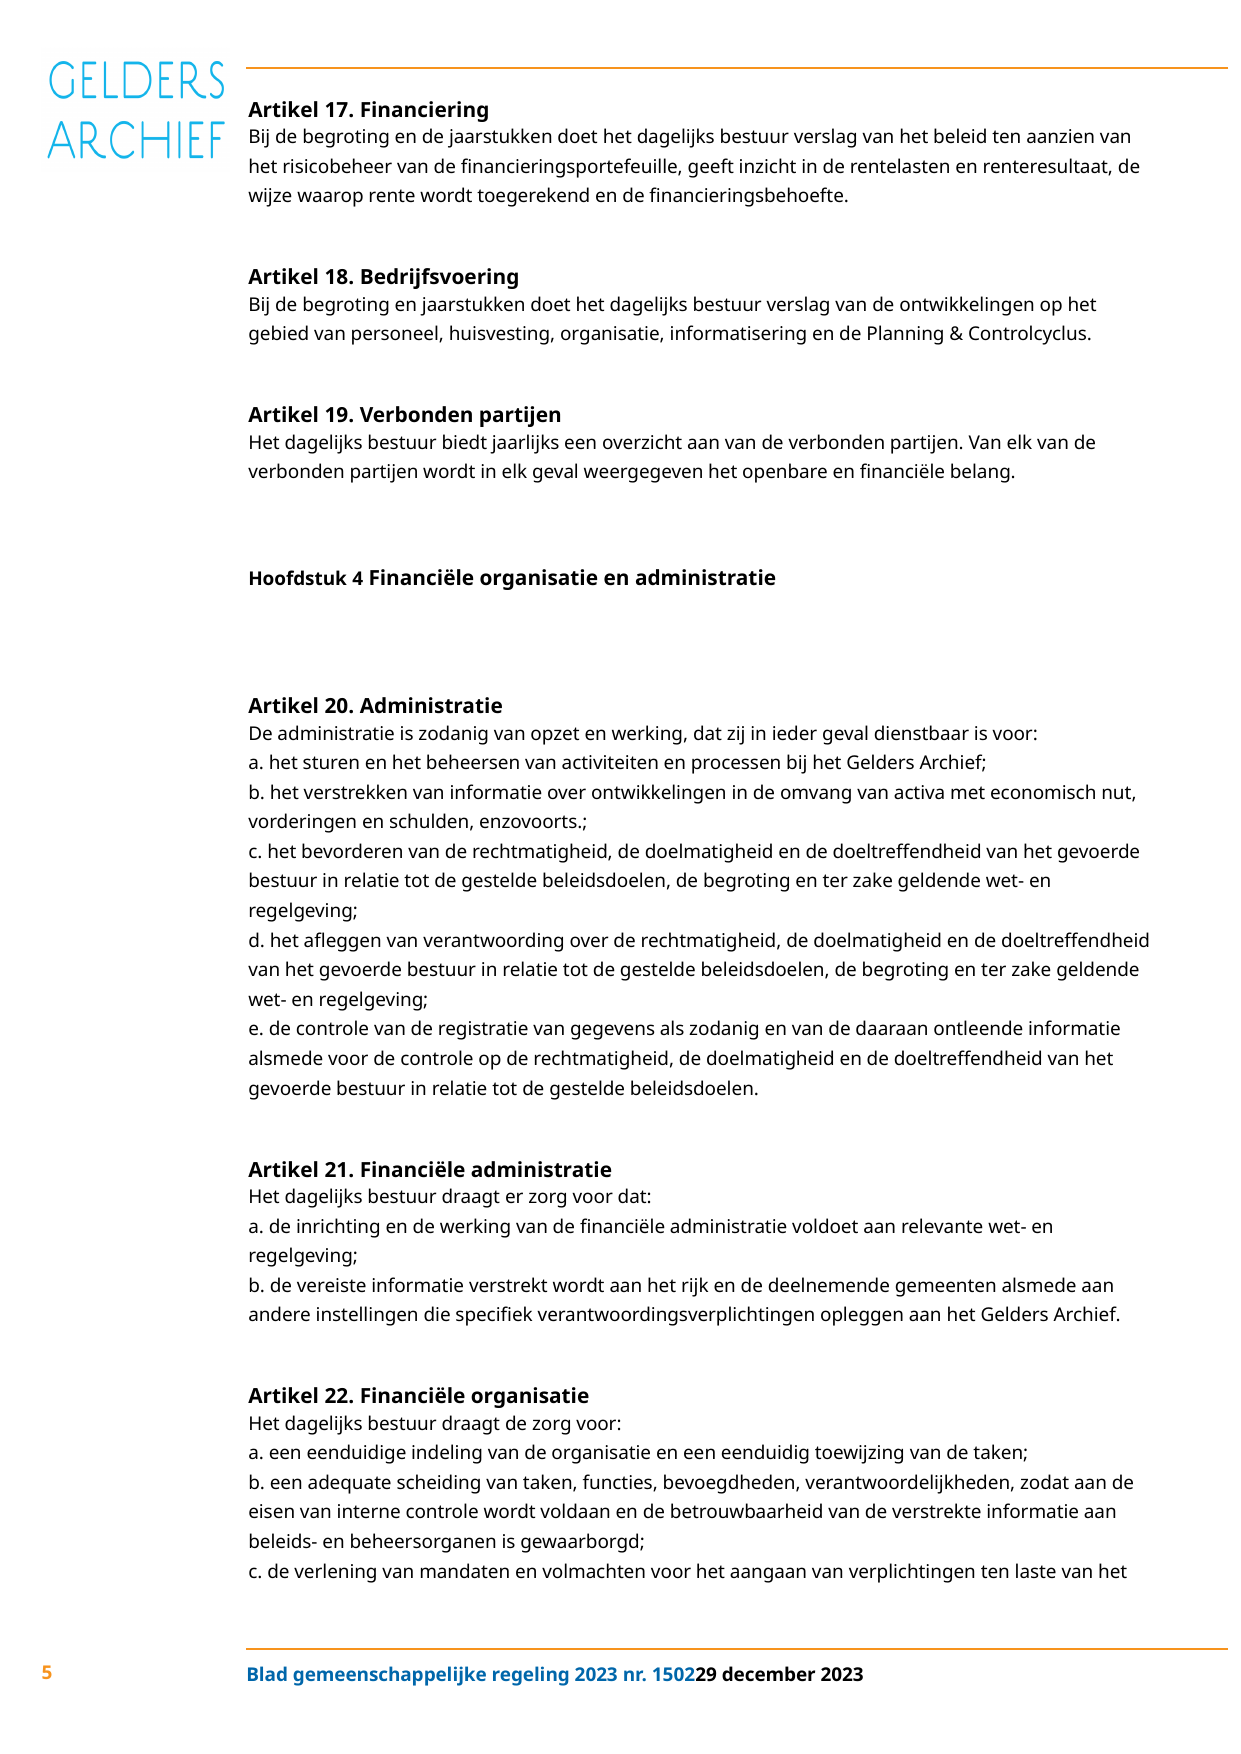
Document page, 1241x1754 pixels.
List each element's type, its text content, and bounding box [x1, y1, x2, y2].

text Artikel 17. Financiering [248, 95, 1152, 123]
picture [41, 47, 231, 172]
text e. de controle van de registratie van gegevens als zodanig en van de daaraan ontleende informatie alsmede voor de controle op de rechtmatigheid, de doelmatigheid en de doeltreffendheid van het gevoerde bestuur in relatie tot de gestelde beleidsdoelen. [248, 1016, 1152, 1101]
text Artikel 22. Financiële organisatie [248, 1382, 1152, 1410]
text a. een eenduidige indeling van de organisatie en een eenduidig toewijzing van de taken; [248, 1439, 1152, 1465]
text a. de inrichting en de werking van de financiële administratie voldoet aan relevante wet- en regelgeving; [248, 1213, 1152, 1268]
text De administratie is zodanig van opzet en werking, dat zij in ieder geval dienstbaar is voor: [248, 720, 1152, 746]
text Artikel 21. Financiële administratie [248, 1155, 1152, 1183]
text b. de vereiste informatie verstrekt wordt aan het rijk en de deelnemende gemeenten alsmede aan andere instellingen die specifiek verantwoordingsverplichtingen opleggen aan het Gelders Archief. [248, 1272, 1152, 1327]
text Het dagelijks bestuur draagt er zorg voor dat: [248, 1183, 1152, 1209]
text Het dagelijks bestuur biedt jaarlijks een overzicht aan van de verbonden partijen. Van elk van de verbonden partijen wordt in elk geval weergegeven het openbare en financiële belang. [248, 429, 1152, 484]
text d. het afleggen van verantwoording over de rechtmatigheid, de doelmatigheid en de doeltreffendheid van het gevoerde bestuur in relatie tot de gestelde beleidsdoelen, de begroting en ter zake geldende wet- en regelgeving; [248, 927, 1152, 1012]
text Bij de begroting en jaarstukken doet het dagelijks bestuur verslag van de ontwikkelingen op het gebied van personeel, huisvesting, organisatie, informatisering en de Planning & Controlcyclus. [248, 291, 1152, 346]
text Artikel 20. Administratie [248, 691, 1152, 720]
text c. de verlening van mandaten en volmachten voor het aangaan van verplichtingen ten laste van het [248, 1558, 1152, 1584]
text b. het verstrekken van informatie over ontwikkelingen in de omvang van activa met economisch nut, vorderingen en schulden, enzovoorts.; [248, 779, 1152, 834]
text b. een adequate scheiding van taken, functies, bevoegdheden, verantwoordelijkheden, zodat aan de eisen van interne controle wordt voldaan en de betrouwbaarheid van de verstrekte informatie aan beleids- en beheersorganen is gewaarborgd; [248, 1469, 1152, 1554]
text a. het sturen en het beheersen van activiteiten en processen bij het Gelders Archief; [248, 749, 1152, 775]
text Artikel 19. Verbonden partijen [248, 400, 1152, 429]
text Het dagelijks bestuur draagt de zorg voor: [248, 1410, 1152, 1436]
text c. het bevorderen van de rechtmatigheid, de doelmatigheid en de doeltreffendheid van het gevoerde bestuur in relatie tot de gestelde beleidsdoelen, de begroting en ter zake geldende wet- en regelgeving; [248, 838, 1152, 923]
text Bij de begroting en de jaarstukken doet het dagelijks bestuur verslag van het beleid ten aanzien van het risicobeheer van de financieringsportefeuille, geeft inzicht in de rentelasten en renteresultaat, de wijze waarop rente wordt toegerekend en de financieringsbehoefte. [248, 123, 1152, 208]
text Hoofdstuk 4 Financiële organisatie en administratie [248, 563, 1152, 592]
text Artikel 18. Bedrijfsvoering [248, 262, 1152, 291]
